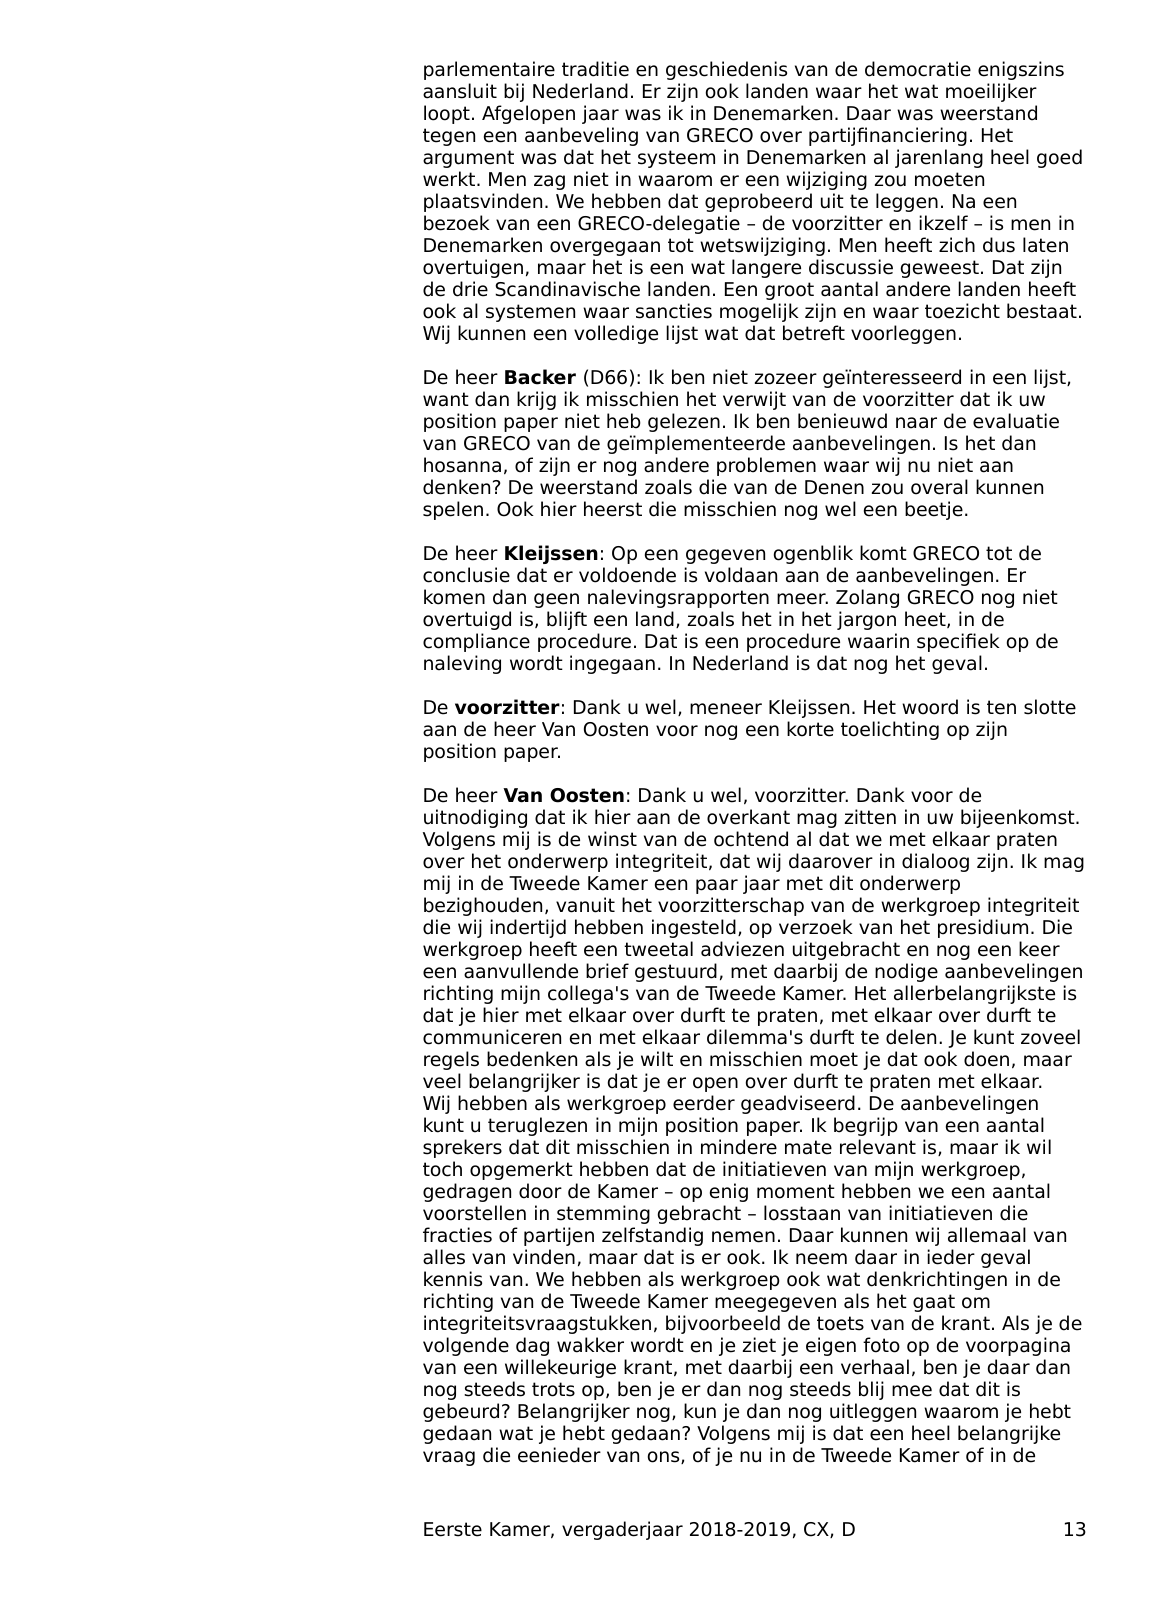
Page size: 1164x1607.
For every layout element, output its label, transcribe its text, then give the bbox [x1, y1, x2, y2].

text parlementaire traditie en geschiedenis van de democratie enigszins aansluit bij Nederland. Er zijn ook landen waar het wat moeilijker loopt. Afgelopen jaar was ik in Denemarken. Daar was weerstand tegen een aanbeveling van GRECO over partijfinanciering. Het argument was dat het systeem in Denemarken al jarenlang heel goed werkt. Men zag niet in waarom er een wijziging zou moeten plaatsvinden. We hebben dat geprobeerd uit te leggen. Na een bezoek van een GRECO-delegatie – de voorzitter en ikzelf – is men in Denemarken overgegaan tot wetswijziging. Men heeft zich dus laten overtuigen, maar het is een wat langere discussie geweest. Dat zijn de drie Scandinavische landen. Een groot aantal andere landen heeft ook al systemen waar sancties mogelijk zijn en waar toezicht bestaat. Wij kunnen een volledige lijst wat dat betreft voorleggen. [422, 59, 1087, 345]
text De heer Van Oosten: Dank u wel, voorzitter. Dank voor de uitnodiging dat ik hier aan de overkant mag zitten in uw bijeenkomst. Volgens mij is de winst van de ochtend al dat we met elkaar praten over het onderwerp integriteit, dat wij daarover in dialoog zijn. Ik mag mij in de Tweede Kamer een paar jaar met dit onderwerp bezighouden, vanuit het voorzitterschap van de werkgroep integriteit die wij indertijd hebben ingesteld, op verzoek van het presidium. Die werkgroep heeft een tweetal adviezen uitgebracht en nog een keer een aanvullende brief gestuurd, met daarbij de nodige aanbevelingen richting mijn collega's van de Tweede Kamer. Het allerbelangrijkste is dat je hier met elkaar over durft te praten, met elkaar over durft te communiceren en met elkaar dilemma's durft te delen. Je kunt zoveel regels bedenken als je wilt en misschien moet je dat ook doen, maar veel belangrijker is dat je er open over durft te praten met elkaar. [422, 785, 1087, 1093]
text De heer Kleijssen: Op een gegeven ogenblik komt GRECO tot de conclusie dat er voldoende is voldaan aan de aanbevelingen. Er komen dan geen nalevingsrapporten meer. Zolang GRECO nog niet overtuigd is, blijft een land, zoals het in het jargon heet, in de compliance procedure. Dat is een procedure waarin specifiek op de naleving wordt ingegaan. In Nederland is dat nog het geval. [422, 543, 1087, 675]
text Wij hebben als werkgroep eerder geadviseerd. De aanbevelingen kunt u teruglezen in mijn position paper. Ik begrijp van een aantal sprekers dat dit misschien in mindere mate relevant is, maar ik wil toch opgemerkt hebben dat de initiatieven van mijn werkgroep, gedragen door de Kamer – op enig moment hebben we een aantal voorstellen in stemming gebracht – losstaan van initiatieven die fracties of partijen zelfstandig nemen. Daar kunnen wij allemaal van alles van vinden, maar dat is er ook. Ik neem daar in ieder geval kennis van. We hebben als werkgroep ook wat denkrichtingen in de richting van de Tweede Kamer meegegeven als het gaat om integriteitsvraagstukken, bijvoorbeeld de toets van de krant. Als je de volgende dag wakker wordt en je ziet je eigen foto op de voorpagina van een willekeurige krant, met daarbij een verhaal, ben je daar dan nog steeds trots op, ben je er dan nog steeds blij mee dat dit is gebeurd? Belangrijker nog, kun je dan nog uitleggen waarom je hebt gedaan wat je hebt gedaan? Volgens mij is dat een heel belangrijke vraag die eenieder van ons, of je nu in de Tweede Kamer of in de [422, 1093, 1087, 1467]
text De heer Backer (D66): Ik ben niet zozeer geïnteresseerd in een lijst, want dan krijg ik misschien het verwijt van de voorzitter dat ik uw position paper niet heb gelezen. Ik ben benieuwd naar de evaluatie van GRECO van de geïmplementeerde aanbevelingen. Is het dan hosanna, of zijn er nog andere problemen waar wij nu niet aan denken? De weerstand zoals die van de Denen zou overal kunnen spelen. Ook hier heerst die misschien nog wel een beetje. [422, 367, 1087, 521]
text De voorzitter: Dank u wel, meneer Kleijssen. Het woord is ten slotte aan de heer Van Oosten voor nog een korte toelichting op zijn position paper. [422, 697, 1087, 763]
